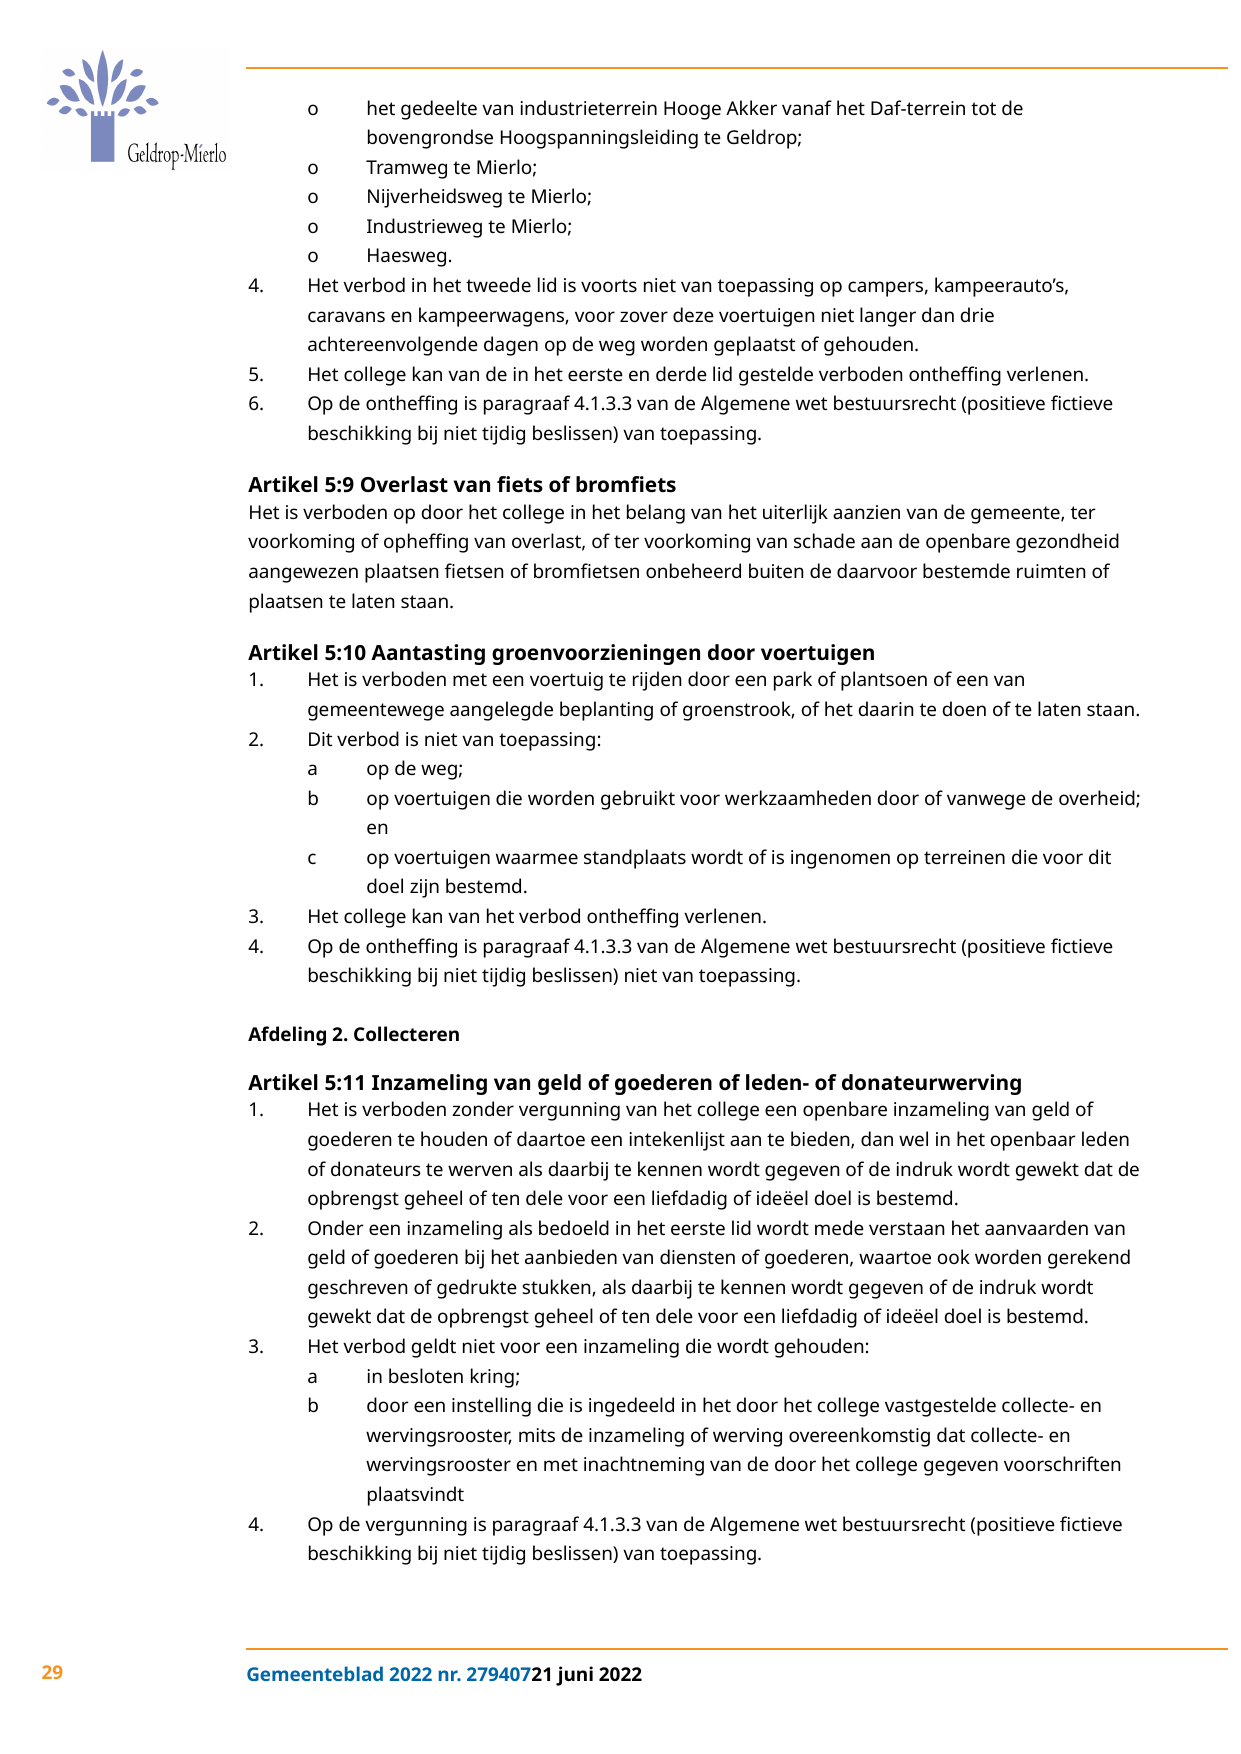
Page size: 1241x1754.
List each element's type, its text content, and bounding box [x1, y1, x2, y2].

list Op de vergunning is paragraaf 4.1.3.3 van de Algemene wet bestuursrecht (positieve fictieve beschikking bij niet tijdig beslissen) van toepassing. [248, 1511, 1152, 1566]
list Dit verbod is niet van toepassing: [248, 726, 1152, 752]
list Het is verboden zonder vergunning van het college een openbare inzameling van geld of goederen te houden of daartoe een intekenlijst aan te bieden, dan wel in het openbaar leden of donateurs te werven als daarbij te kennen wordt gegeven of de indruk wordt gewekt dat de opbrengst geheel of ten dele voor een liefdadig of ideëel doel is bestemd. [248, 1097, 1152, 1211]
list Het verbod in het tweede lid is voorts niet van toepassing op campers, kampeerauto’s, caravans en kampeerwagens, voor zover deze voertuigen niet langer dan drie achtereenvolgende dagen op de weg worden geplaatst of gehouden. [248, 272, 1152, 357]
text Artikel 5:10 Aantasting groenvoorzieningen door voertuigen [248, 638, 1152, 667]
list in besloten kring; [307, 1363, 1152, 1389]
list Op de ontheffing is paragraaf 4.1.3.3 van de Algemene wet bestuursrecht (positieve fictieve beschikking bij niet tijdig beslissen) niet van toepassing. [248, 933, 1152, 988]
list het gedeelte van industrieterrein Hooge Akker vanaf het Daf-terrein tot de bovengrondse Hoogspanningsleiding te Geldrop; [307, 95, 1152, 150]
list Onder een inzameling als bedoeld in het eerste lid wordt mede verstaan het aanvaarden van geld of goederen bij het aanbieden van diensten of goederen, waartoe ook worden gerekend geschreven of gedrukte stukken, als daarbij te kennen wordt gegeven of de indruk wordt gewekt dat de opbrengst geheel of ten dele voor een liefdadig of ideëel doel is bestemd. [248, 1215, 1152, 1329]
list Op de ontheffing is paragraaf 4.1.3.3 van de Algemene wet bestuursrecht (positieve fictieve beschikking bij niet tijdig beslissen) van toepassing. [248, 391, 1152, 446]
list Haesweg. [307, 243, 1152, 268]
list op voertuigen waarmee standplaats wordt of is ingenomen op terreinen die voor dit doel zijn bestemd. [307, 844, 1152, 899]
list Nijverheidsweg te Mierlo; [307, 183, 1152, 209]
text Artikel 5:9 Overlast van fiets of bromfiets [248, 471, 1152, 499]
list Tramweg te Mierlo; [307, 154, 1152, 180]
picture [41, 47, 231, 172]
text Het is verboden op door het college in het belang van het uiterlijk aanzien van de gemeente, ter voorkoming of opheffing van overlast, of ter voorkoming van schade aan de openbare gezondheid aangewezen plaatsen fietsen of bromfietsen onbeheerd buiten de daarvoor bestemde ruimten of plaatsen te laten staan. [248, 499, 1152, 613]
list Het is verboden met een voertuig te rijden door een park of plantsoen of een van gemeentewege aangelegde beplanting of groenstrook, of het daarin te doen of te laten staan. [248, 667, 1152, 722]
list op de weg; [307, 755, 1152, 781]
list op voertuigen die worden gebruikt voor werkzaamheden door of vanwege de overheid; en [307, 785, 1152, 840]
list Het college kan van de in het eerste en derde lid gestelde verboden ontheffing verlenen. [248, 361, 1152, 387]
list Het college kan van het verbod ontheffing verlenen. [248, 903, 1152, 929]
text Artikel 5:11 Inzameling van geld of goederen of leden- of donateurwerving [248, 1068, 1152, 1097]
list Het verbod geldt niet voor een inzameling die wordt gehouden: [248, 1333, 1152, 1359]
list Industrieweg te Mierlo; [307, 213, 1152, 239]
list door een instelling die is ingedeeld in het door het college vastgestelde collecte- en wervingsrooster, mits de inzameling of werving overeenkomstig dat collecte- en wervingsrooster en met inachtneming van de door het college gegeven voorschriften plaatsvindt [307, 1392, 1152, 1507]
text Afdeling 2. Collecteren [248, 1022, 1152, 1047]
